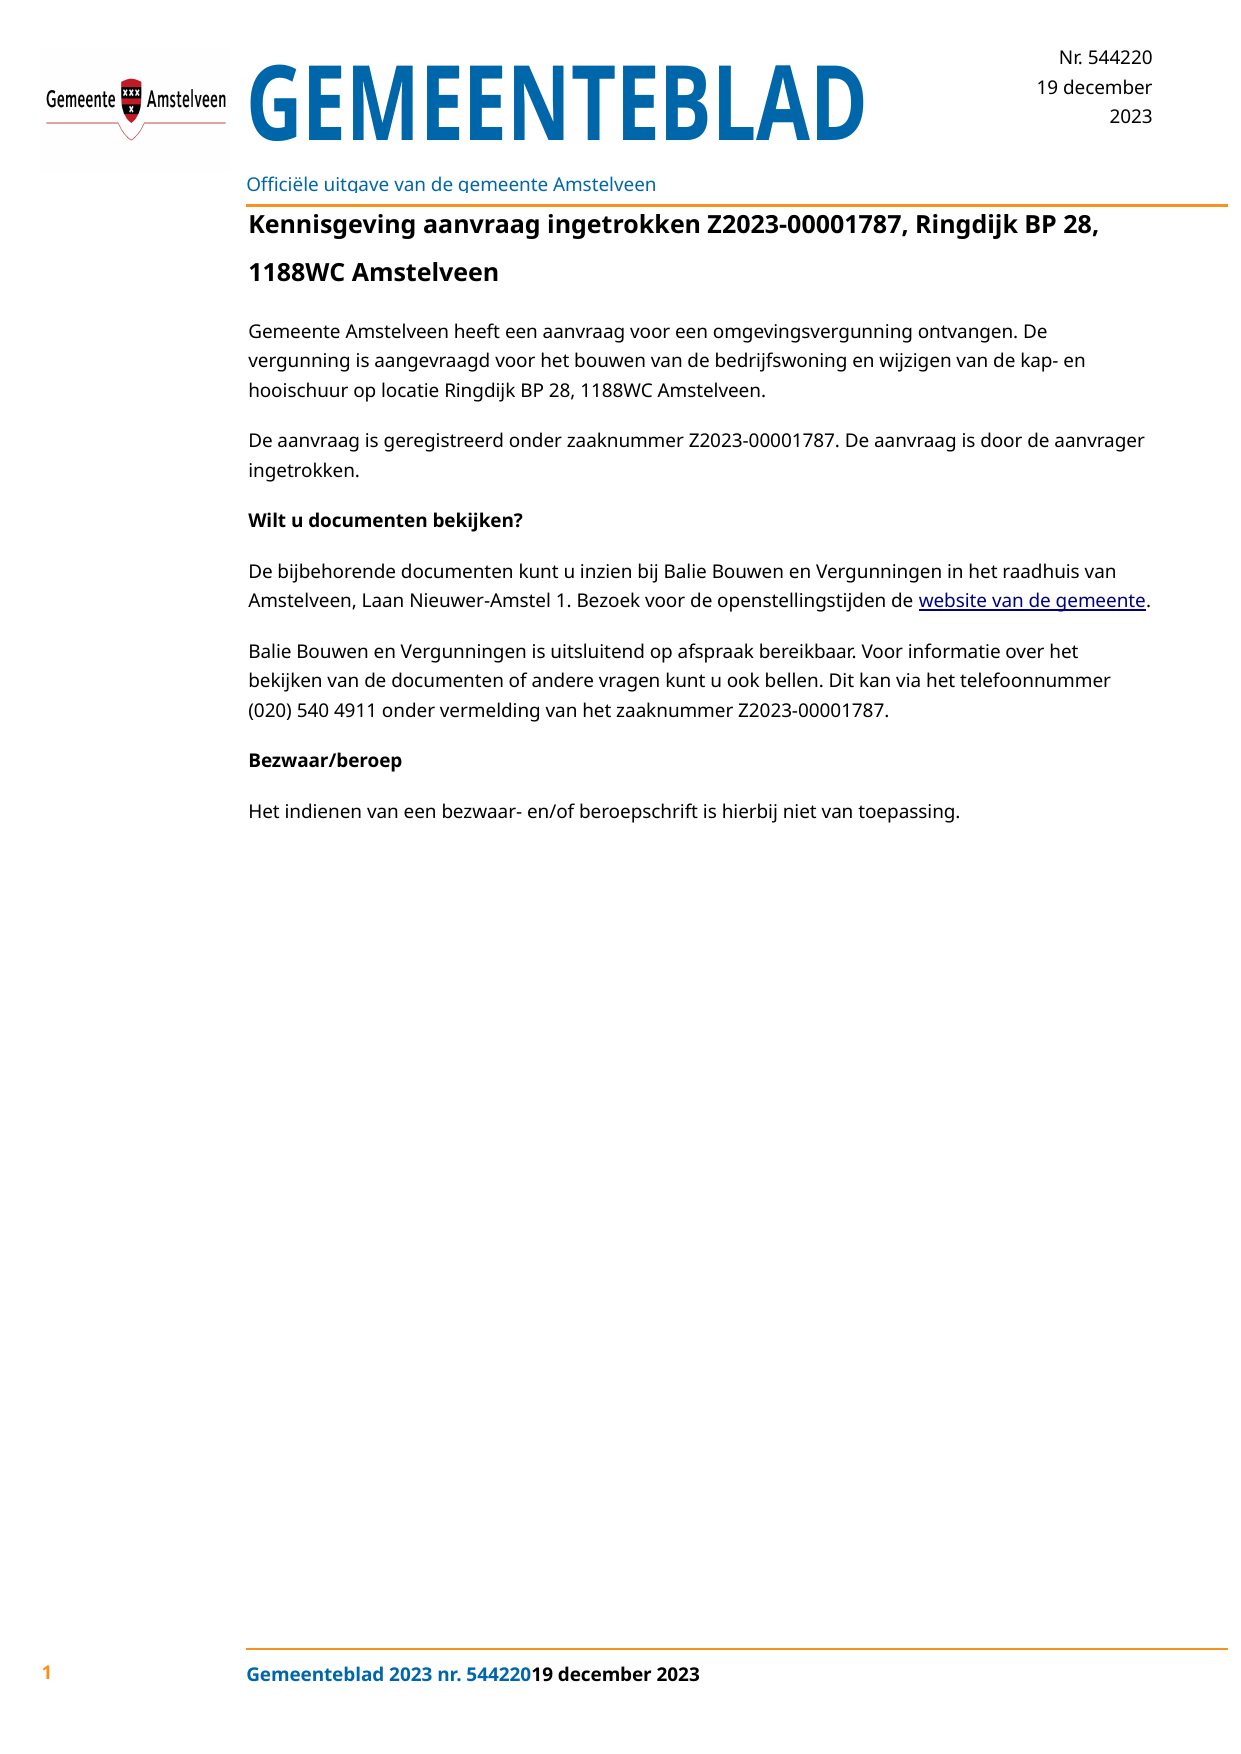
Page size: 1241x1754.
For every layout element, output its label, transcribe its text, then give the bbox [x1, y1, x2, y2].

text Balie Bouwen en Vergunningen is uitsluitend op afspraak bereikbaar. Voor informatie over het bekijken van de documenten of andere vragen kunt u ook bellen. Dit kan via het telefoonnummer (020) 540 4911 onder vermelding van het zaaknummer Z2023-00001787. [248, 638, 1152, 723]
text Bezwaar/beroep [248, 747, 1152, 773]
text Gemeente Amstelveen heeft een aanvraag voor een omgevingsvergunning ontvangen. De vergunning is aangevraagd voor het bouwen van de bedrijfswoning en wijzigen van de kap- en hooischuur op locatie Ringdijk BP 28, 1188WC Amstelveen. [248, 318, 1152, 403]
text Wilt u documenten bekijken? [248, 507, 1152, 533]
text Het indienen van een bezwaar- en/of beroepschrift is hierbij niet van toepassing. [248, 798, 1152, 824]
picture [41, 47, 231, 172]
text De bijbehorende documenten kunt u inzien bij Balie Bouwen en Vergunningen in het raadhuis van Amstelveen, Laan Nieuwer-Amstel 1. Bezoek voor de openstellingstijden de website van de gemeente. [248, 558, 1152, 613]
text Kennisgeving aanvraag ingetrokken Z2023-00001787, Ringdijk BP 28, 1188WC Amstelveen [248, 207, 1152, 288]
text De aanvraag is geregistreerd onder zaaknummer Z2023-00001787. De aanvraag is door de aanvrager ingetrokken. [248, 427, 1152, 483]
